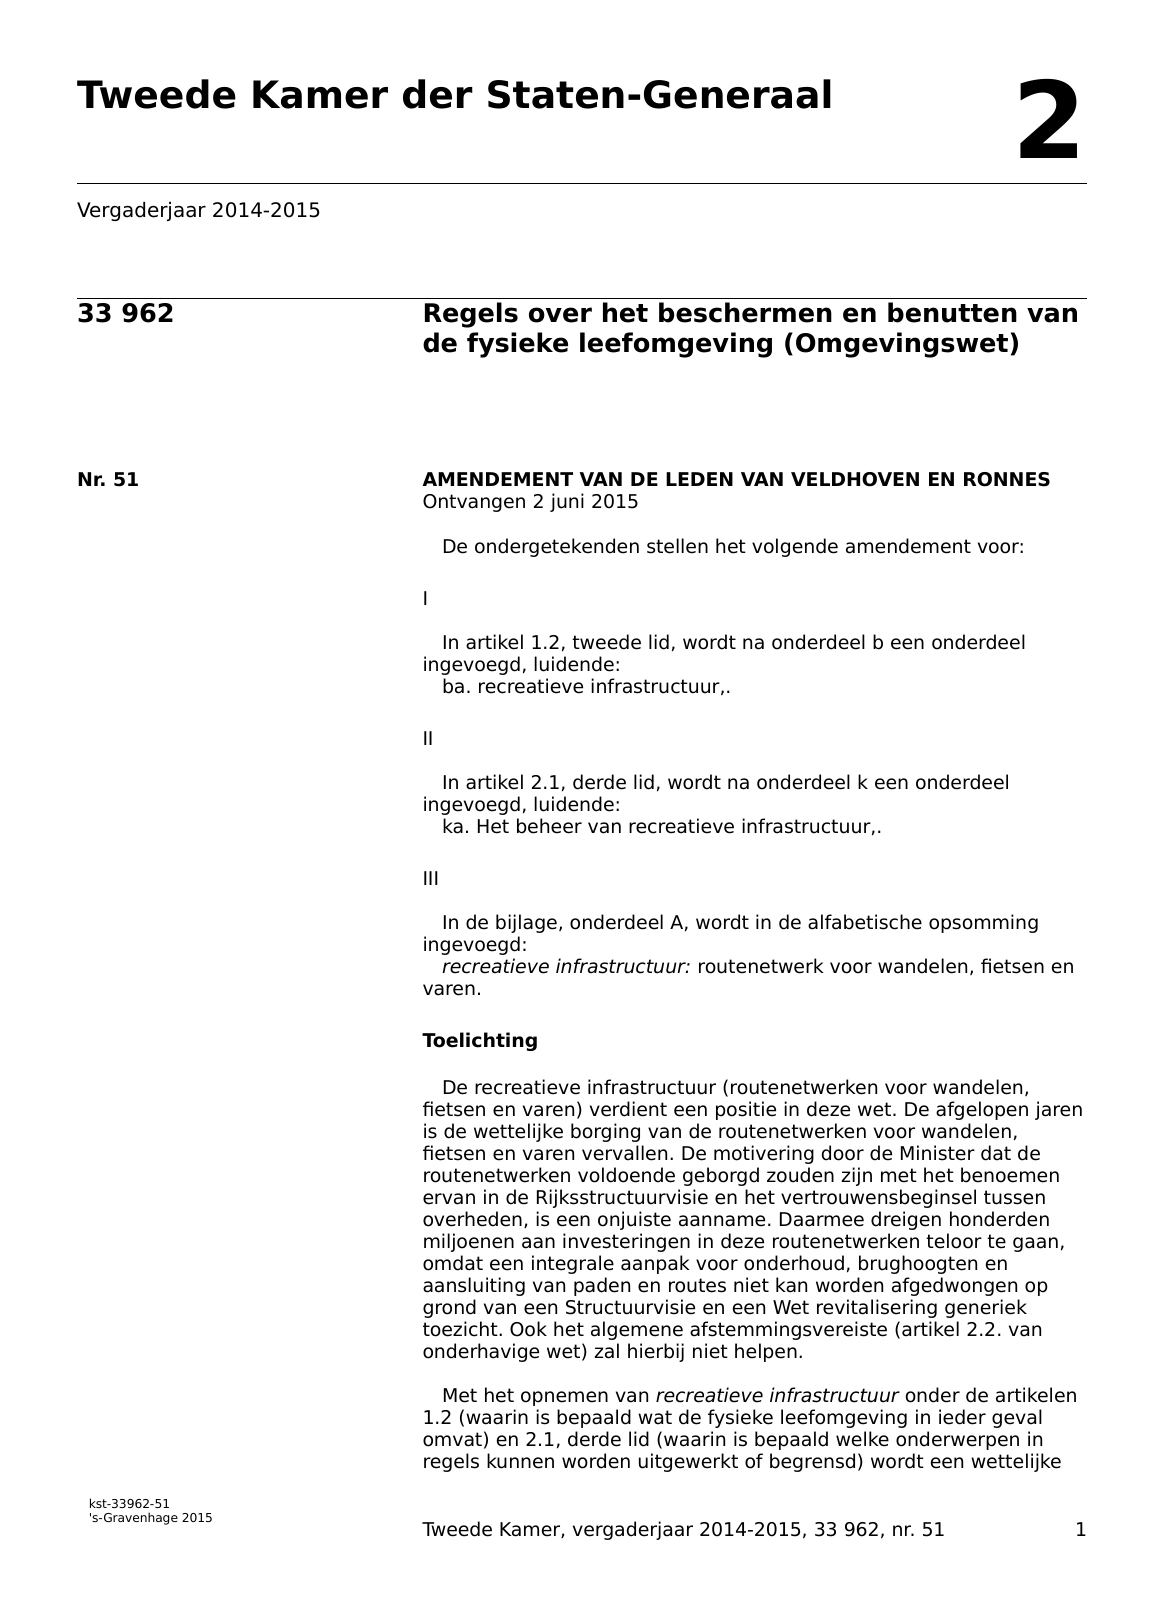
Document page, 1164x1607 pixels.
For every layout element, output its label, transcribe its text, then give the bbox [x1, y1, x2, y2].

subtitle Nr. 51 AMENDEMENT VAN DE LEDEN VAN VELDHOVEN EN RONNES [77, 469, 1087, 491]
subtitle II [422, 728, 1087, 749]
table_cell Vergaderjaar 2014-2015 [77, 184, 1087, 298]
text kst-33962-51 [88, 1497, 323, 1511]
text recreatieve infrastructuur: routenetwerk voor wandelen, fietsen en varen. [422, 956, 1087, 1000]
text ka. Het beheer van recreatieve infrastructuur,. [422, 816, 1087, 838]
text In de bijlage, onderdeel A, wordt in de alfabetische opsomming ingevoegd: [422, 912, 1087, 956]
subtitle 33 962 Regels over het beschermen en benutten van de fysieke leefomgeving (Omgevingswet) [77, 299, 1087, 358]
text De ondergetekenden stellen het volgende amendement voor: [422, 536, 1087, 557]
text Met het opnemen van recreatieve infrastructuur onder de artikelen 1.2 (waarin is bepaald wat de fysieke leefomgeving in ieder geval omvat) en 2.1, derde lid (waarin is bepaald welke onderwerpen in regels kunnen worden uitgewerkt of begrensd) wordt een wettelijke [422, 1385, 1087, 1473]
table_header Tweede Kamer der Staten-Generaal [77, 59, 886, 183]
subtitle Toelichting [422, 1030, 1087, 1052]
text In artikel 2.1, derde lid, wordt na onderdeel k een onderdeel ingevoegd, luidende: [422, 772, 1087, 816]
text De recreatieve infrastructuur (routenetwerken voor wandelen, fietsen en varen) verdient een positie in deze wet. De afgelopen jaren is de wettelijke borging van de routenetwerken voor wandelen, fietsen en varen vervallen. De motivering door de Minister dat de routenetwerken voldoende geborgd zouden zijn met het benoemen ervan in de Rijksstructuurvisie en het vertrouwensbeginsel tussen overheden, is een onjuiste aanname. Daarmee dreigen honderden miljoenen aan investeringen in deze routenetwerken teloor te gaan, omdat een integrale aanpak voor onderhoud, brughoogten en aansluiting van paden en routes niet kan worden afgedwongen op grond van een Structuurvisie en een Wet revitalisering generiek toezicht. Ook het algemene afstemmingsvereiste (artikel 2.2. van onderhavige wet) zal hierbij niet helpen. [422, 1077, 1087, 1362]
text In artikel 1.2, tweede lid, wordt na onderdeel b een onderdeel ingevoegd, luidende: [422, 632, 1087, 676]
text Ontvangen 2 juni 2015 [422, 491, 1087, 513]
text 's-Gravenhage 2015 [88, 1511, 323, 1525]
subtitle III [422, 868, 1087, 890]
subtitle I [422, 587, 1087, 609]
table_header 2 [886, 59, 1087, 183]
text ba. recreatieve infrastructuur,. [422, 676, 1087, 698]
